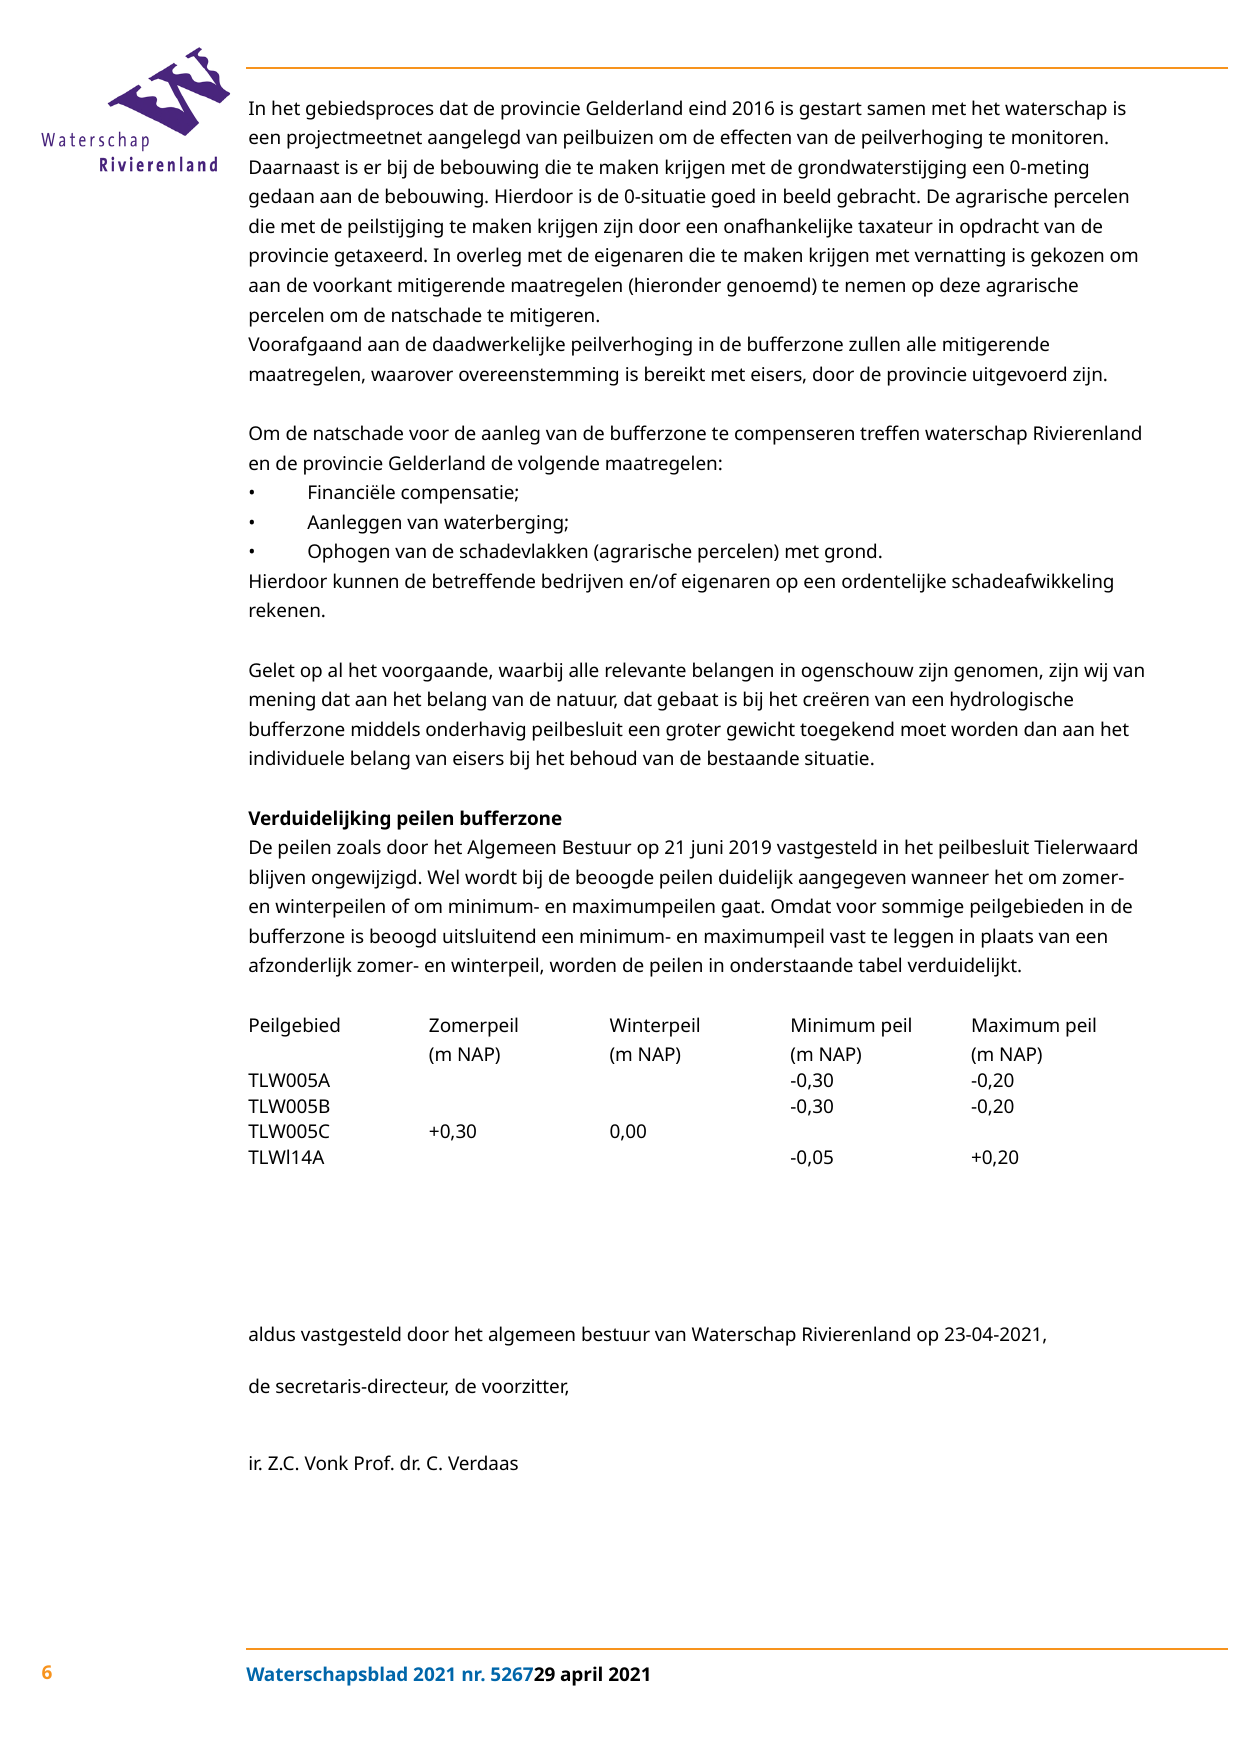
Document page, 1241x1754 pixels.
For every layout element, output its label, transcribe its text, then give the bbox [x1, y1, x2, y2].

table_cell [609, 1067, 790, 1093]
table_cell [429, 1145, 609, 1170]
table_cell [429, 1093, 609, 1119]
table_cell +0,20 [971, 1145, 1152, 1170]
picture [41, 47, 231, 172]
table_cell TLW005B [248, 1093, 429, 1119]
table_cell [971, 1119, 1152, 1144]
table_cell 0,00 [609, 1119, 790, 1144]
table_cell [429, 1067, 609, 1093]
table_cell +0,30 [429, 1119, 609, 1144]
list Aanleggen van waterberging; [248, 509, 1152, 535]
table_cell TLW005A [248, 1067, 429, 1093]
text de secretaris-directeur, de voorzitter, [248, 1373, 1152, 1398]
table_header Maximum peil (m NAP) [971, 1012, 1152, 1067]
table_cell -0,30 [790, 1067, 971, 1093]
table_cell TLW005C [248, 1119, 429, 1144]
text aldus vastgesteld door het algemeen bestuur van Waterschap Rivierenland op 23-04-2021, [248, 1321, 1152, 1347]
text Om de natschade voor de aanleg van de bufferzone te compenseren treffen waterschap Rivierenland en de provincie Gelderland de volgende maatregelen: [248, 420, 1152, 476]
text In het gebiedsproces dat de provincie Gelderland eind 2016 is gestart samen met het waterschap is een projectmeetnet aangelegd van peilbuizen om de effecten van de peilverhoging te monitoren. Daarnaast is er bij de bebouwing die te maken krijgen met de grondwaterstijging een 0-meting gedaan aan de bebouwing. Hierdoor is de 0-situatie goed in beeld gebracht. De agrarische percelen die met de peilstijging te maken krijgen zijn door een onafhankelijke taxateur in opdracht van de provincie getaxeerd. In overleg met de eigenaren die te maken krijgen met vernatting is gekozen om aan de voorkant mitigerende maatregelen (hieronder genoemd) te nemen op deze agrarische percelen om de natschade te mitigeren. [248, 95, 1152, 328]
table_cell -0,20 [971, 1067, 1152, 1093]
table_cell -0,30 [790, 1093, 971, 1119]
text Voorafgaand aan de daadwerkelijke peilverhoging in de bufferzone zullen alle mitigerende maatregelen, waarover overeenstemming is bereikt met eisers, door de provincie uitgevoerd zijn. [248, 331, 1152, 387]
table_cell [790, 1119, 971, 1144]
text ir. Z.C. Vonk Prof. dr. C. Verdaas [248, 1450, 1152, 1476]
list Financiële compensatie; [248, 479, 1152, 505]
text De peilen zoals door het Algemeen Bestuur op 21 juni 2019 vastgesteld in het peilbesluit Tielerwaard blijven ongewijzigd. Wel wordt bij de beoogde peilen duidelijk aangegeven wanneer het om zomer- en winterpeilen of om minimum- en maximumpeilen gaat. Omdat voor sommige peilgebieden in de bufferzone is beoogd uitsluitend een minimum- en maximumpeil vast te leggen in plaats van een afzonderlijk zomer- en winterpeil, worden de peilen in onderstaande tabel verduidelijkt. [248, 834, 1152, 978]
table_header Winterpeil (m NAP) [609, 1012, 790, 1067]
table_cell -0,05 [790, 1145, 971, 1170]
table_header Zomerpeil (m NAP) [429, 1012, 609, 1067]
text Gelet op al het voorgaande, waarbij alle relevante belangen in ogenschouw zijn genomen, zijn wij van mening dat aan het belang van de natuur, dat gebaat is bij het creëren van een hydrologische bufferzone middels onderhavig peilbesluit een groter gewicht toegekend moet worden dan aan het individuele belang van eisers bij het behoud van de bestaande situatie. [248, 657, 1152, 771]
text Hierdoor kunnen de betreffende bedrijven en/of eigenaren op een ordentelijke schadeafwikkeling rekenen. [248, 568, 1152, 623]
table_cell [609, 1145, 790, 1170]
table_cell [609, 1093, 790, 1119]
table_cell TLWl14A [248, 1145, 429, 1170]
table_cell -0,20 [971, 1093, 1152, 1119]
table_header Minimum peil (m NAP) [790, 1012, 971, 1067]
text Verduidelijking peilen bufferzone [248, 805, 1152, 831]
list Ophogen van de schadevlakken (agrarische percelen) met grond. [248, 538, 1152, 564]
table_header Peilgebied [248, 1012, 429, 1067]
